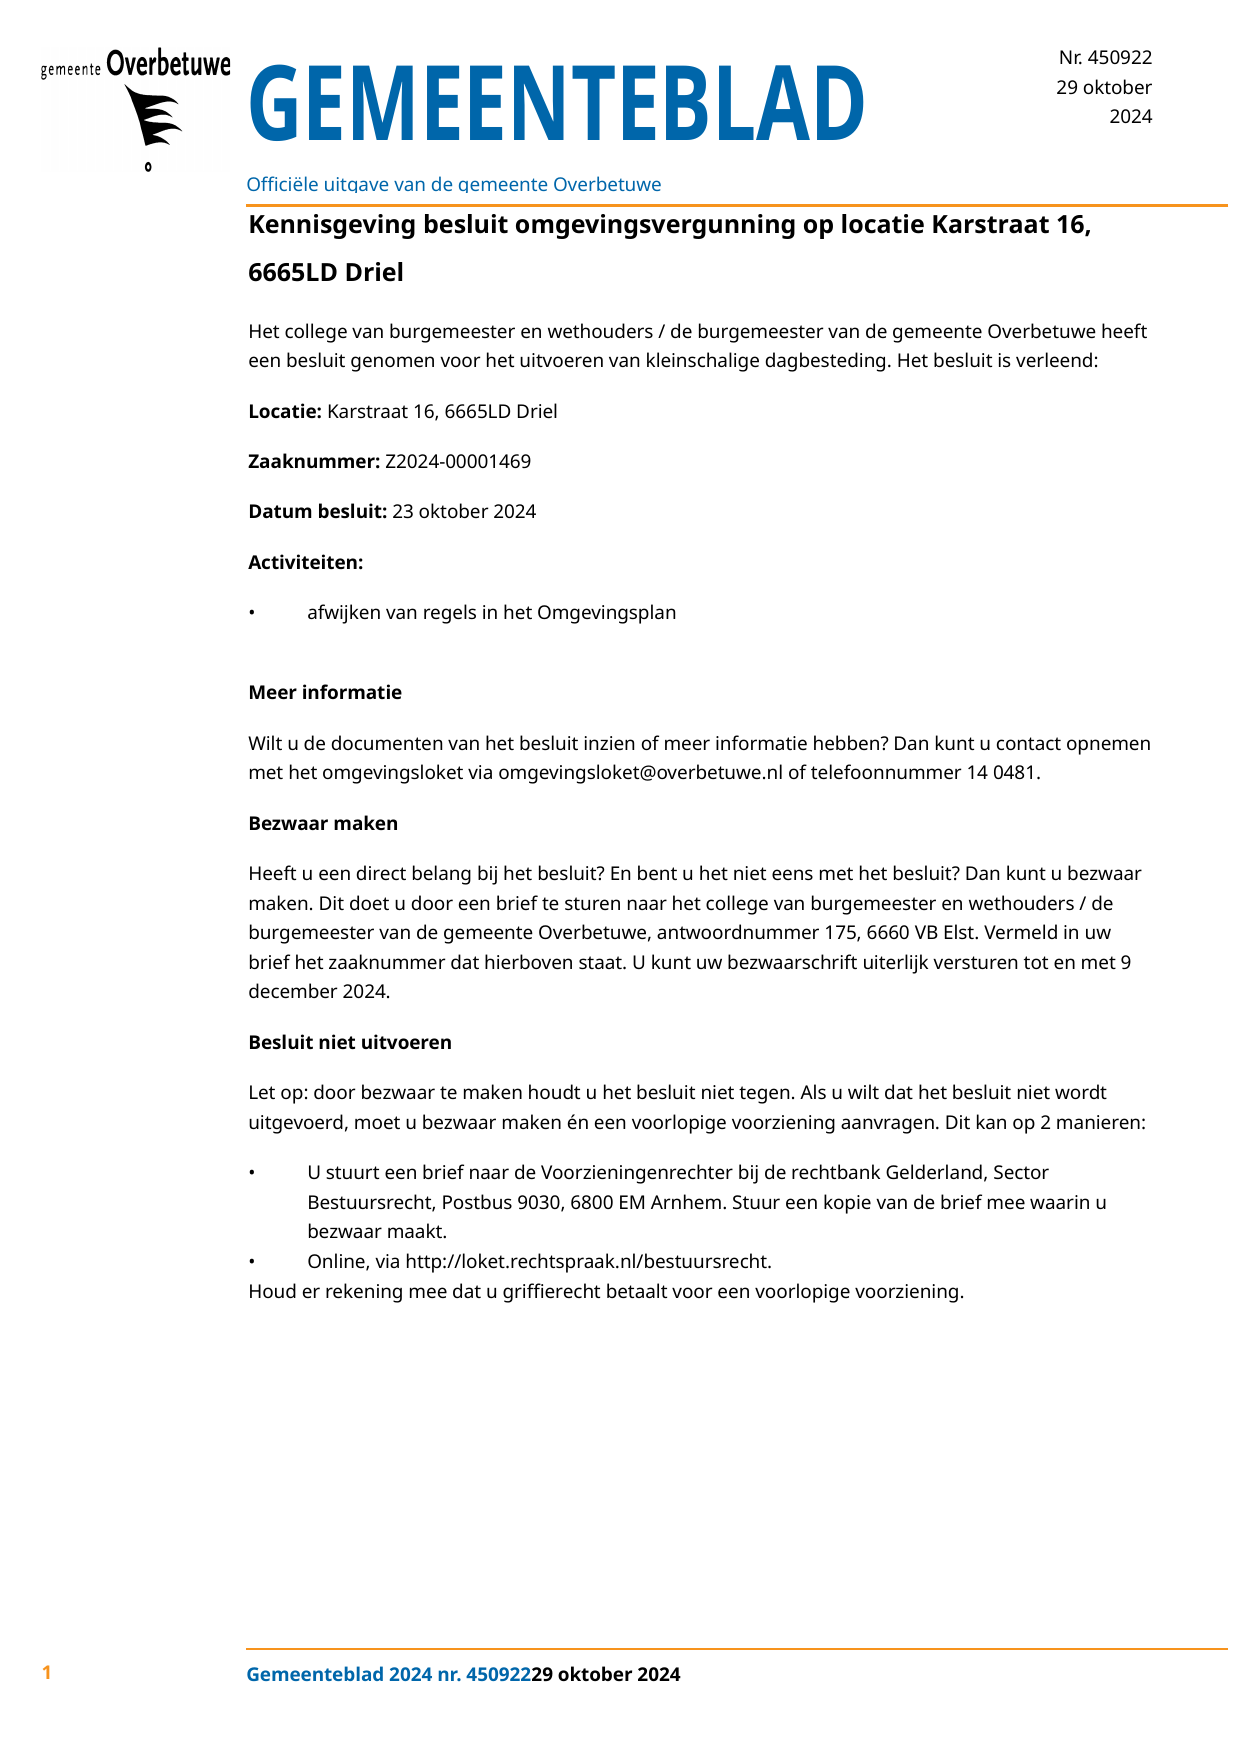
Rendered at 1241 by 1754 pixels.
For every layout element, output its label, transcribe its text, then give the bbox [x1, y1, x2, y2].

text Besluit niet uitvoeren [248, 1029, 1152, 1055]
picture [41, 47, 231, 172]
text Let op: door bezwaar te maken houdt u het besluit niet tegen. Als u wilt dat het besluit niet wordt uitgevoerd, moet u bezwaar maken én een voorlopige voorziening aanvragen. Dit kan op 2 manieren: [248, 1079, 1152, 1135]
text Meer informatie [248, 679, 1152, 705]
text Het college van burgemeester en wethouders / de burgemeester van de gemeente Overbetuwe heeft een besluit genomen voor het uitvoeren van kleinschalige dagbesteding. Het besluit is verleend: [248, 318, 1152, 373]
text Heeft u een direct belang bij het besluit? En bent u het niet eens met het besluit? Dan kunt u bezwaar maken. Dit doet u door een brief te sturen naar het college van burgemeester en wethouders / de burgemeester van de gemeente Overbetuwe, antwoordnummer 175, 6660 VB Elst. Vermeld in uw brief het zaaknummer dat hierboven staat. U kunt uw bezwaarschrift uiterlijk versturen tot en met 9 december 2024. [248, 860, 1152, 1004]
text Activiteiten: [248, 549, 1152, 575]
text Bezwaar maken [248, 810, 1152, 836]
text Kennisgeving besluit omgevingsvergunning op locatie Karstraat 16, 6665LD Driel [248, 207, 1152, 288]
text Zaaknummer: Z2024-00001469 [248, 448, 1152, 474]
list afwijken van regels in het Omgevingsplan [248, 599, 1152, 625]
list Online, via http://loket.rechtspraak.nl/bestuursrecht. [248, 1248, 1152, 1274]
list U stuurt een brief naar de Voorzieningenrechter bij de rechtbank Gelderland, Sector Bestuursrecht, Postbus 9030, 6800 EM Arnhem. Stuur een kopie van de brief mee waarin u bezwaar maakt. [248, 1159, 1152, 1244]
text Wilt u de documenten van het besluit inzien of meer informatie hebben? Dan kunt u contact opnemen met het omgevingsloket via omgevingsloket@overbetuwe.nl of telefoonnummer 14 0481. [248, 730, 1152, 785]
text Locatie: Karstraat 16, 6665LD Driel [248, 398, 1152, 424]
text Datum besluit: 23 oktober 2024 [248, 499, 1152, 524]
text Houd er rekening mee dat u griffierecht betaalt voor een voorlopige voorziening. [248, 1278, 1152, 1304]
